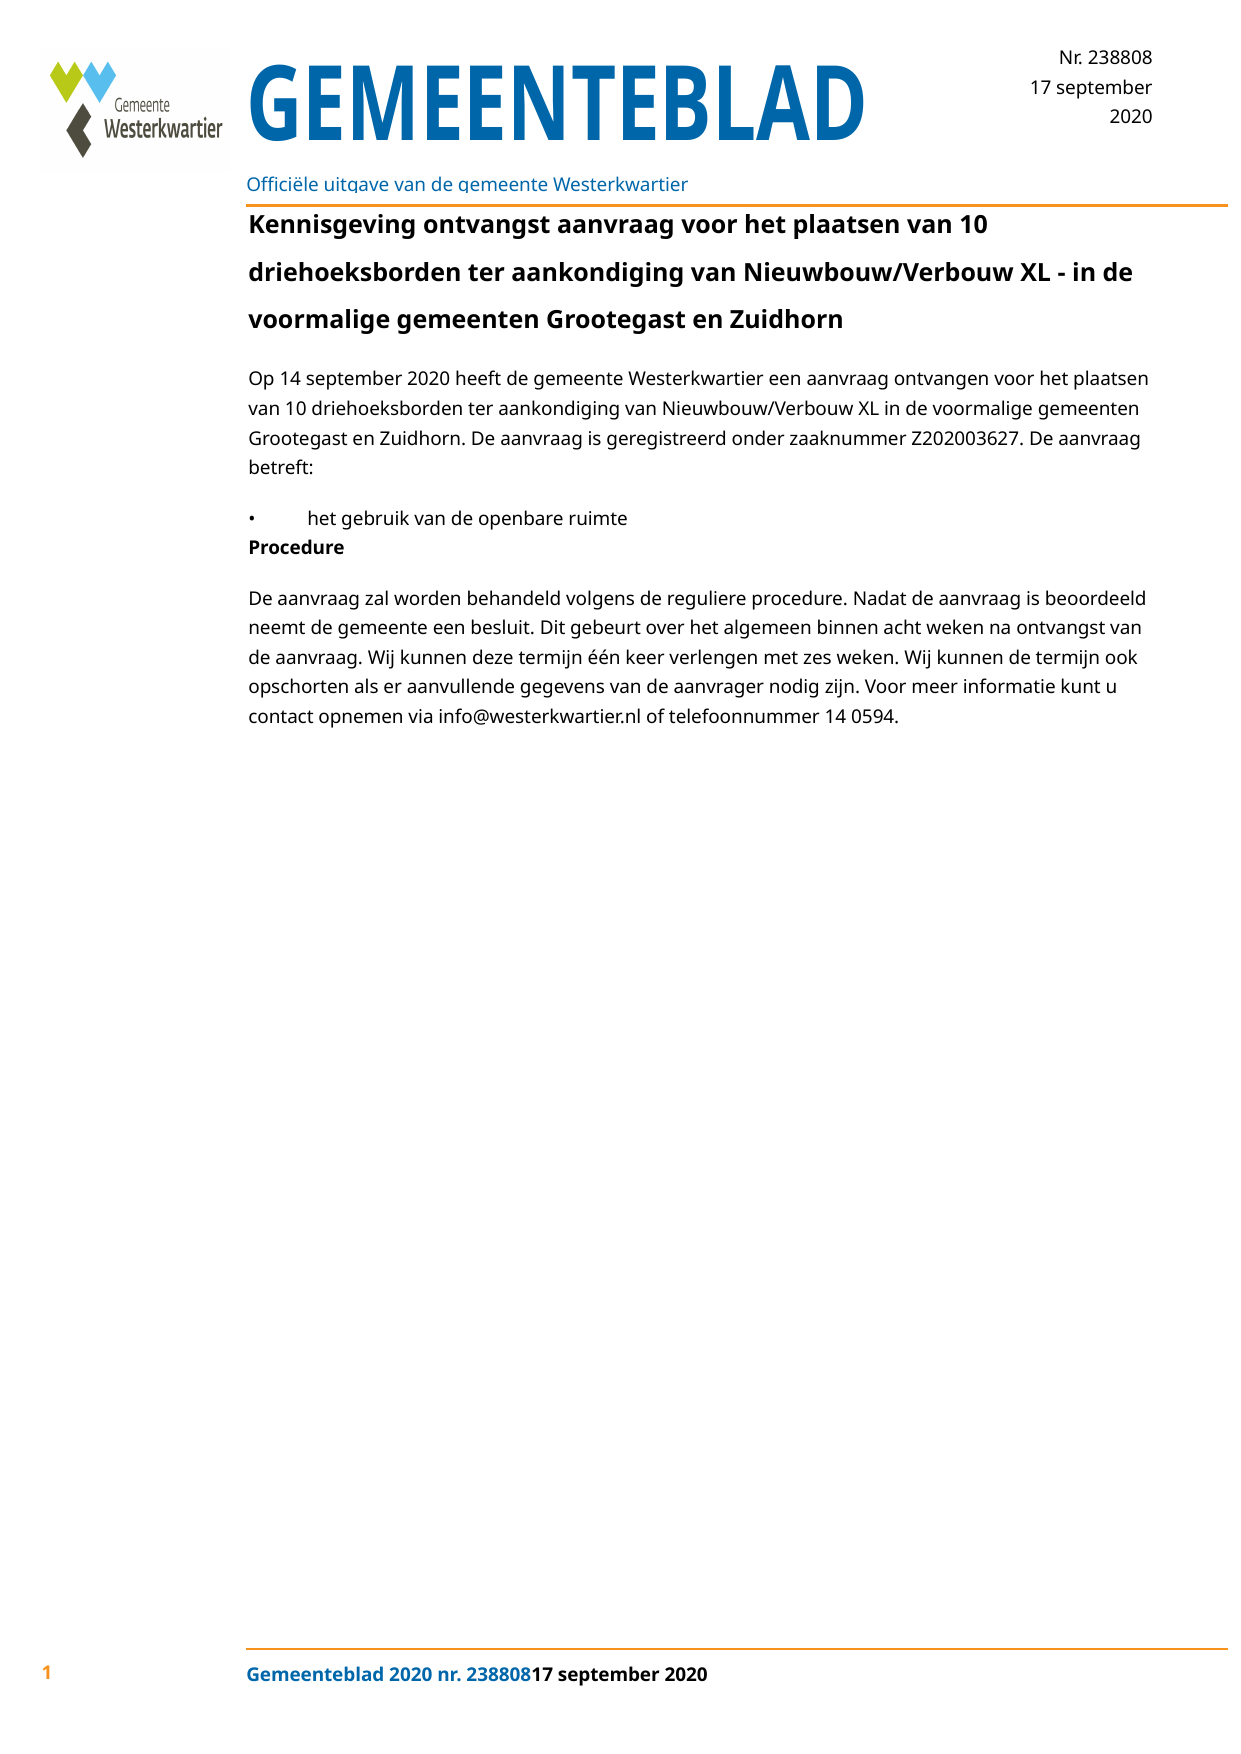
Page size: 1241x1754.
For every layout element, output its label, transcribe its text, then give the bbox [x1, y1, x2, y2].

picture [41, 47, 231, 172]
text Procedure [248, 534, 1152, 560]
text Op 14 september 2020 heeft de gemeente Westerkwartier een aanvraag ontvangen voor het plaatsen van 10 driehoeksborden ter aankondiging van Nieuwbouw/Verbouw XL in de voormalige gemeenten Grootegast en Zuidhorn. De aanvraag is geregistreerd onder zaaknummer Z202003627. De aanvraag betreft: [248, 366, 1152, 480]
list het gebruik van de openbare ruimte [248, 505, 1152, 530]
text Kennisgeving ontvangst aanvraag voor het plaatsen van 10 driehoeksborden ter aankondiging van Nieuwbouw/Verbouw XL - in de voormalige gemeenten Grootegast en Zuidhorn [248, 207, 1152, 336]
text De aanvraag zal worden behandeld volgens de reguliere procedure. Nadat de aanvraag is beoordeeld neemt de gemeente een besluit. Dit gebeurt over het algemeen binnen acht weken na ontvangst van de aanvraag. Wij kunnen deze termijn één keer verlengen met zes weken. Wij kunnen de termijn ook opschorten als er aanvullende gegevens van de aanvrager nodig zijn. Voor meer informatie kunt u contact opnemen via info@westerkwartier.nl of telefoonnummer 14 0594. [248, 585, 1152, 729]
